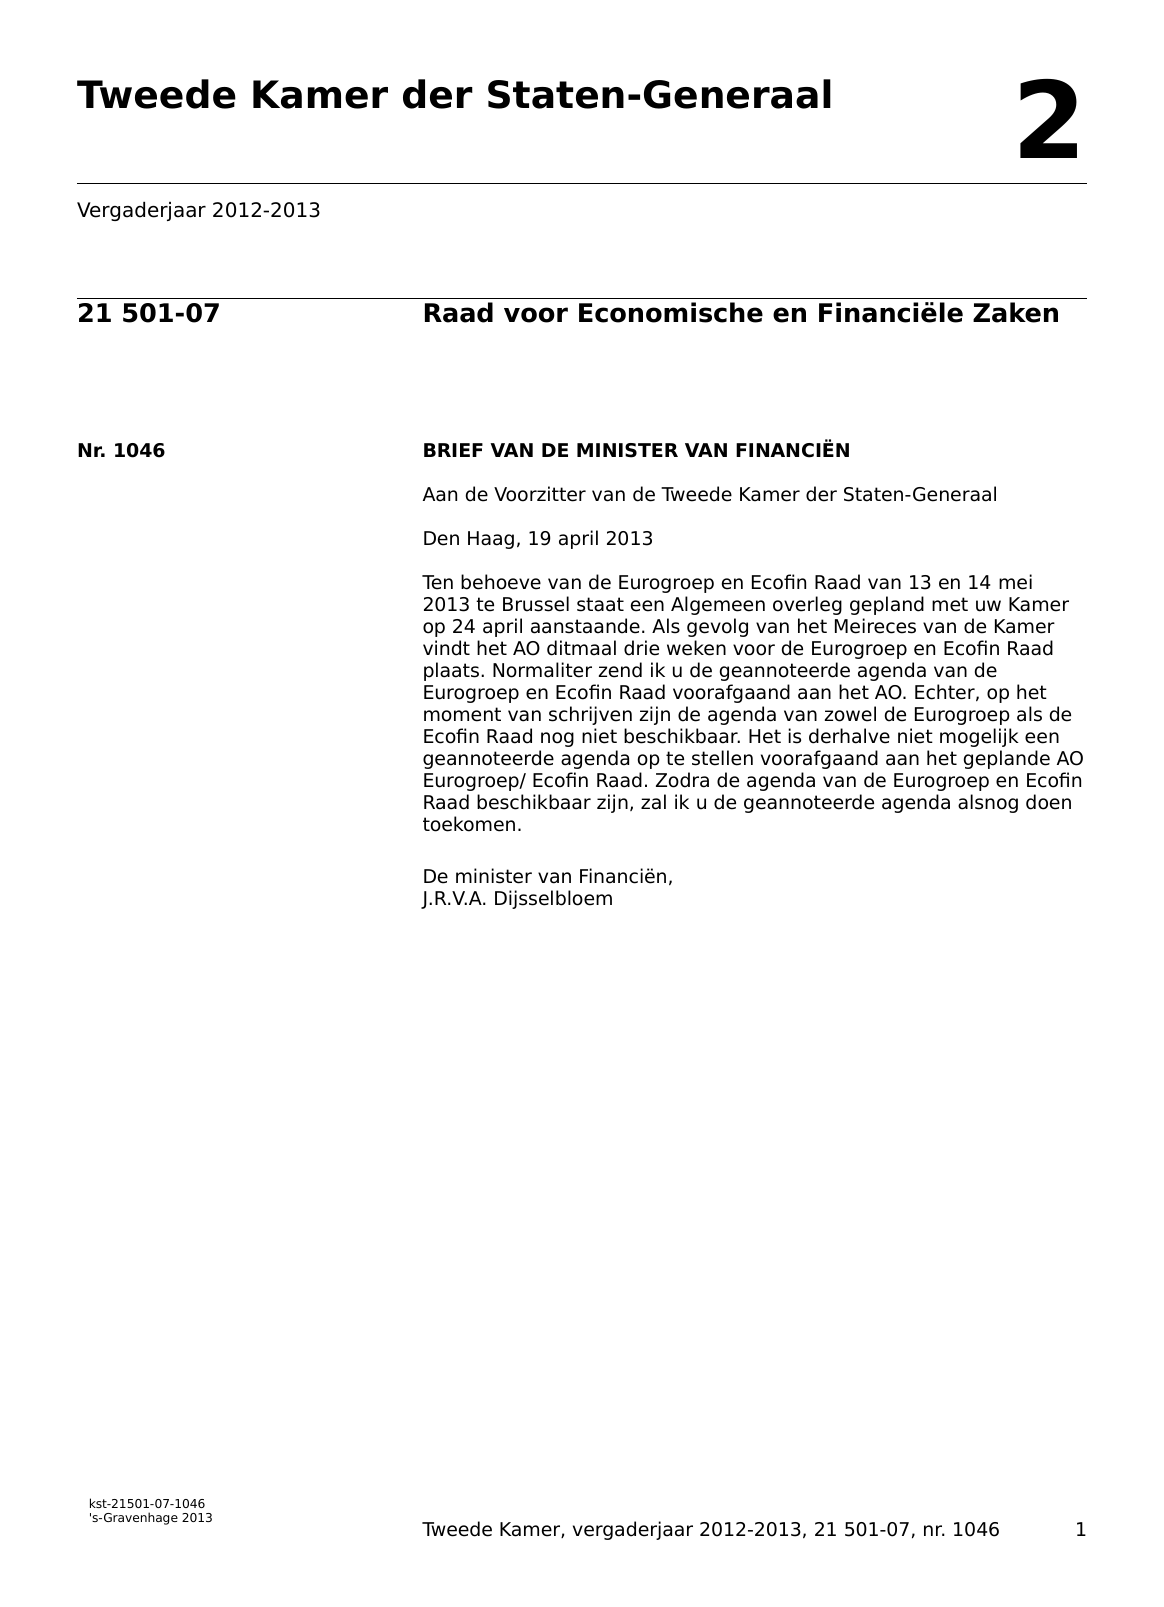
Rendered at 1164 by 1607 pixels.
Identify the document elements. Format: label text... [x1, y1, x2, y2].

text Aan de Voorzitter van de Tweede Kamer der Staten-Generaal [422, 484, 1087, 506]
text kst-21501-07-1046 [88, 1497, 323, 1511]
table_header Tweede Kamer der Staten-Generaal [77, 59, 886, 183]
text 's-Gravenhage 2013 [88, 1511, 323, 1525]
subtitle 21 501-07 Raad voor Economische en Financiële Zaken [77, 299, 1087, 329]
text Ten behoeve van de Eurogroep en Ecofin Raad van 13 en 14 mei 2013 te Brussel staat een Algemeen overleg gepland met uw Kamer op 24 april aanstaande. Als gevolg van het Meireces van de Kamer vindt het AO ditmaal drie weken voor de Eurogroep en Ecofin Raad plaats. Normaliter zend ik u de geannoteerde agenda van de Eurogroep en Ecofin Raad voorafgaand aan het AO. Echter, op het moment van schrijven zijn de agenda van zowel de Eurogroep als de Ecofin Raad nog niet beschikbaar. Het is derhalve niet mogelijk een geannoteerde agenda op te stellen voorafgaand aan het geplande AO Eurogroep/ Ecofin Raad. Zodra de agenda van de Eurogroep en Ecofin Raad beschikbaar zijn, zal ik u de geannoteerde agenda alsnog doen toekomen. [422, 572, 1087, 836]
table_cell Vergaderjaar 2012-2013 [77, 184, 1087, 298]
text De minister van Financiën, J.R.V.A. Dijsselbloem [422, 866, 1087, 910]
subtitle Nr. 1046 BRIEF VAN DE MINISTER VAN FINANCIËN [77, 440, 1087, 462]
text Den Haag, 19 april 2013 [422, 528, 1087, 550]
table_header 2 [886, 59, 1087, 183]
